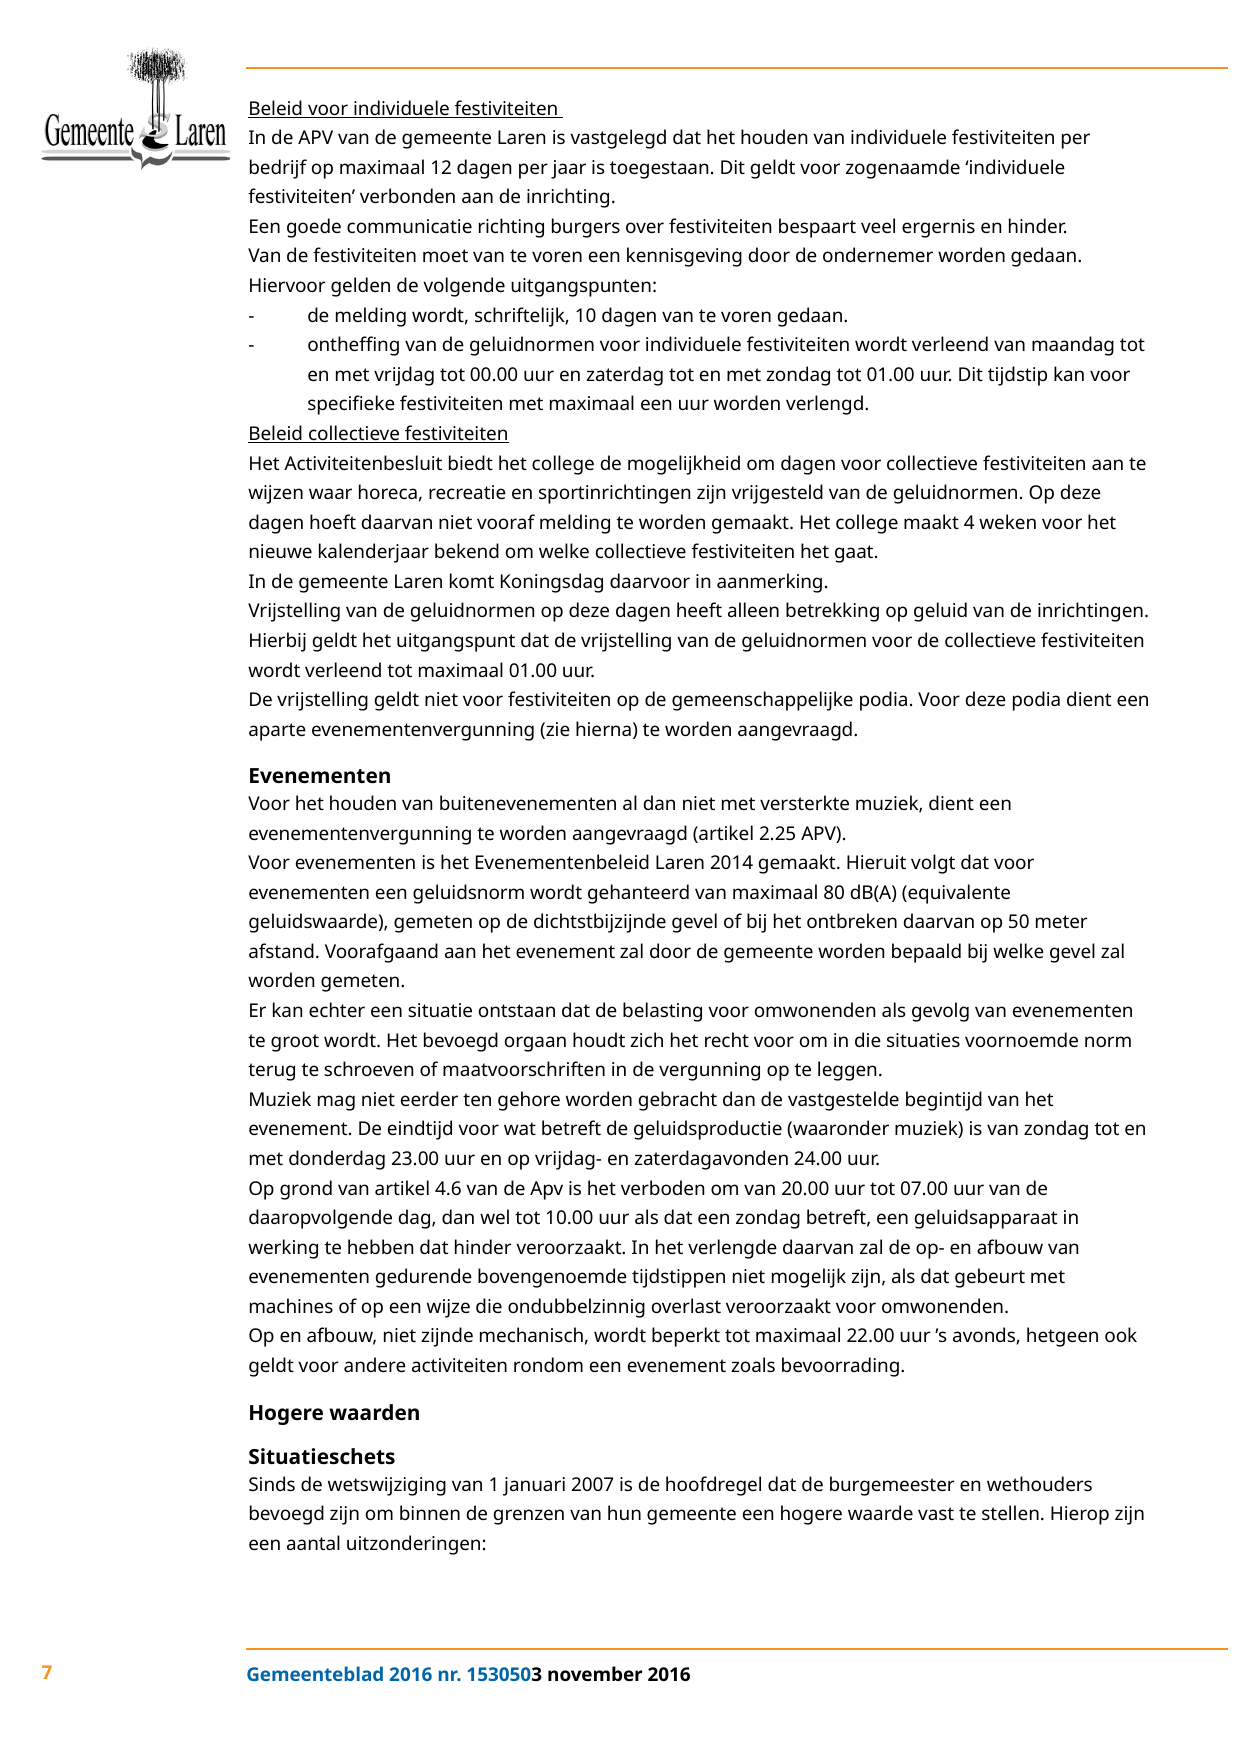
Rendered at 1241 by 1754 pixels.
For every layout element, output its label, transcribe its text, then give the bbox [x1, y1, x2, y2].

picture [41, 47, 231, 172]
text In de APV van de gemeente Laren is vastgelegd dat het houden van individuele festiviteiten per bedrijf op maximaal 12 dagen per jaar is toegestaan. Dit geldt voor zogenaamde ‘individuele festiviteiten’ verbonden aan de inrichting. [248, 124, 1152, 209]
text Sinds de wetswijziging van 1 januari 2007 is de hoofdregel dat de burgemeester en wethouders bevoegd zijn om binnen de grenzen van hun gemeente een hogere waarde vast te stellen. Hierop zijn een aantal uitzonderingen: [248, 1471, 1152, 1556]
text In de gemeente Laren komt Koningsdag daarvoor in aanmerking. [248, 568, 1152, 594]
list de melding wordt, schriftelijk, 10 dagen van te voren gedaan. [248, 302, 1152, 328]
text Hogere waarden [248, 1398, 1152, 1426]
text Muziek mag niet eerder ten gehore worden gebracht dan de vastgestelde begintijd van het evenement. De eindtijd voor wat betreft de geluidsproductie (waaronder muziek) is van zondag tot en met donderdag 23.00 uur en op vrijdag- en zaterdagavonden 24.00 uur. [248, 1086, 1152, 1171]
text Van de festiviteiten moet van te voren een kennisgeving door de ondernemer worden gedaan. Hiervoor gelden de volgende uitgangspunten: [248, 243, 1152, 298]
text Beleid collectieve festiviteiten [248, 420, 1152, 446]
text Voor het houden van buitenevenementen al dan niet met versterkte muziek, dient een evenementenvergunning te worden aangevraagd (artikel 2.25 APV). [248, 790, 1152, 845]
text Beleid voor individuele festiviteiten [248, 95, 1152, 121]
list ontheffing van de geluidnormen voor individuele festiviteiten wordt verleend van maandag tot en met vrijdag tot 00.00 uur en zaterdag tot en met zondag tot 01.00 uur. Dit tijdstip kan voor specifieke festiviteiten met maximaal een uur worden verlengd. [248, 331, 1152, 416]
text Er kan echter een situatie ontstaan dat de belasting voor omwonenden als gevolg van evenementen te groot wordt. Het bevoegd orgaan houdt zich het recht voor om in die situaties voornoemde norm terug te schroeven of maatvoorschriften in de vergunning op te leggen. [248, 997, 1152, 1082]
text Op grond van artikel 4.6 van de Apv is het verboden om van 20.00 uur tot 07.00 uur van de daaropvolgende dag, dan wel tot 10.00 uur als dat een zondag betreft, een geluidsapparaat in werking te hebben dat hinder veroorzaakt. In het verlengde daarvan zal de op- en afbouw van evenementen gedurende bovengenoemde tijdstippen niet mogelijk zijn, als dat gebeurt met machines of op een wijze die ondubbelzinnig overlast veroorzaakt voor omwonenden. [248, 1175, 1152, 1319]
text De vrijstelling geldt niet voor festiviteiten op de gemeenschappelijke podia. Voor deze podia dient een aparte evenementenvergunning (zie hierna) te worden aangevraagd. [248, 686, 1152, 742]
text Op en afbouw, niet zijnde mechanisch, wordt beperkt tot maximaal 22.00 uur ’s avonds, hetgeen ook geldt voor andere activiteiten rondom een evenement zoals bevoorrading. [248, 1323, 1152, 1378]
text Een goede communicatie richting burgers over festiviteiten bespaart veel ergernis en hinder. [248, 213, 1152, 239]
text Het Activiteitenbesluit biedt het college de mogelijkheid om dagen voor collectieve festiviteiten aan te wijzen waar horeca, recreatie en sportinrichtingen zijn vrijgesteld van de geluidnormen. Op deze dagen hoeft daarvan niet vooraf melding te worden gemaakt. Het college maakt 4 weken voor het nieuwe kalenderjaar bekend om welke collectieve festiviteiten het gaat. [248, 450, 1152, 564]
text Situatieschets [248, 1442, 1152, 1471]
text Vrijstelling van de geluidnormen op deze dagen heeft alleen betrekking op geluid van de inrichtingen. Hierbij geldt het uitgangspunt dat de vrijstelling van de geluidnormen voor de collectieve festiviteiten wordt verleend tot maximaal 01.00 uur. [248, 598, 1152, 683]
text Voor evenementen is het Evenementenbeleid Laren 2014 gemaakt. Hieruit volgt dat voor evenementen een geluidsnorm wordt gehanteerd van maximaal 80 dB(A) (equivalente geluidswaarde), gemeten op de dichtstbijzijnde gevel of bij het ontbreken daarvan op 50 meter afstand. Voorafgaand aan het evenement zal door de gemeente worden bepaald bij welke gevel zal worden gemeten. [248, 849, 1152, 993]
text Evenementen [248, 762, 1152, 790]
